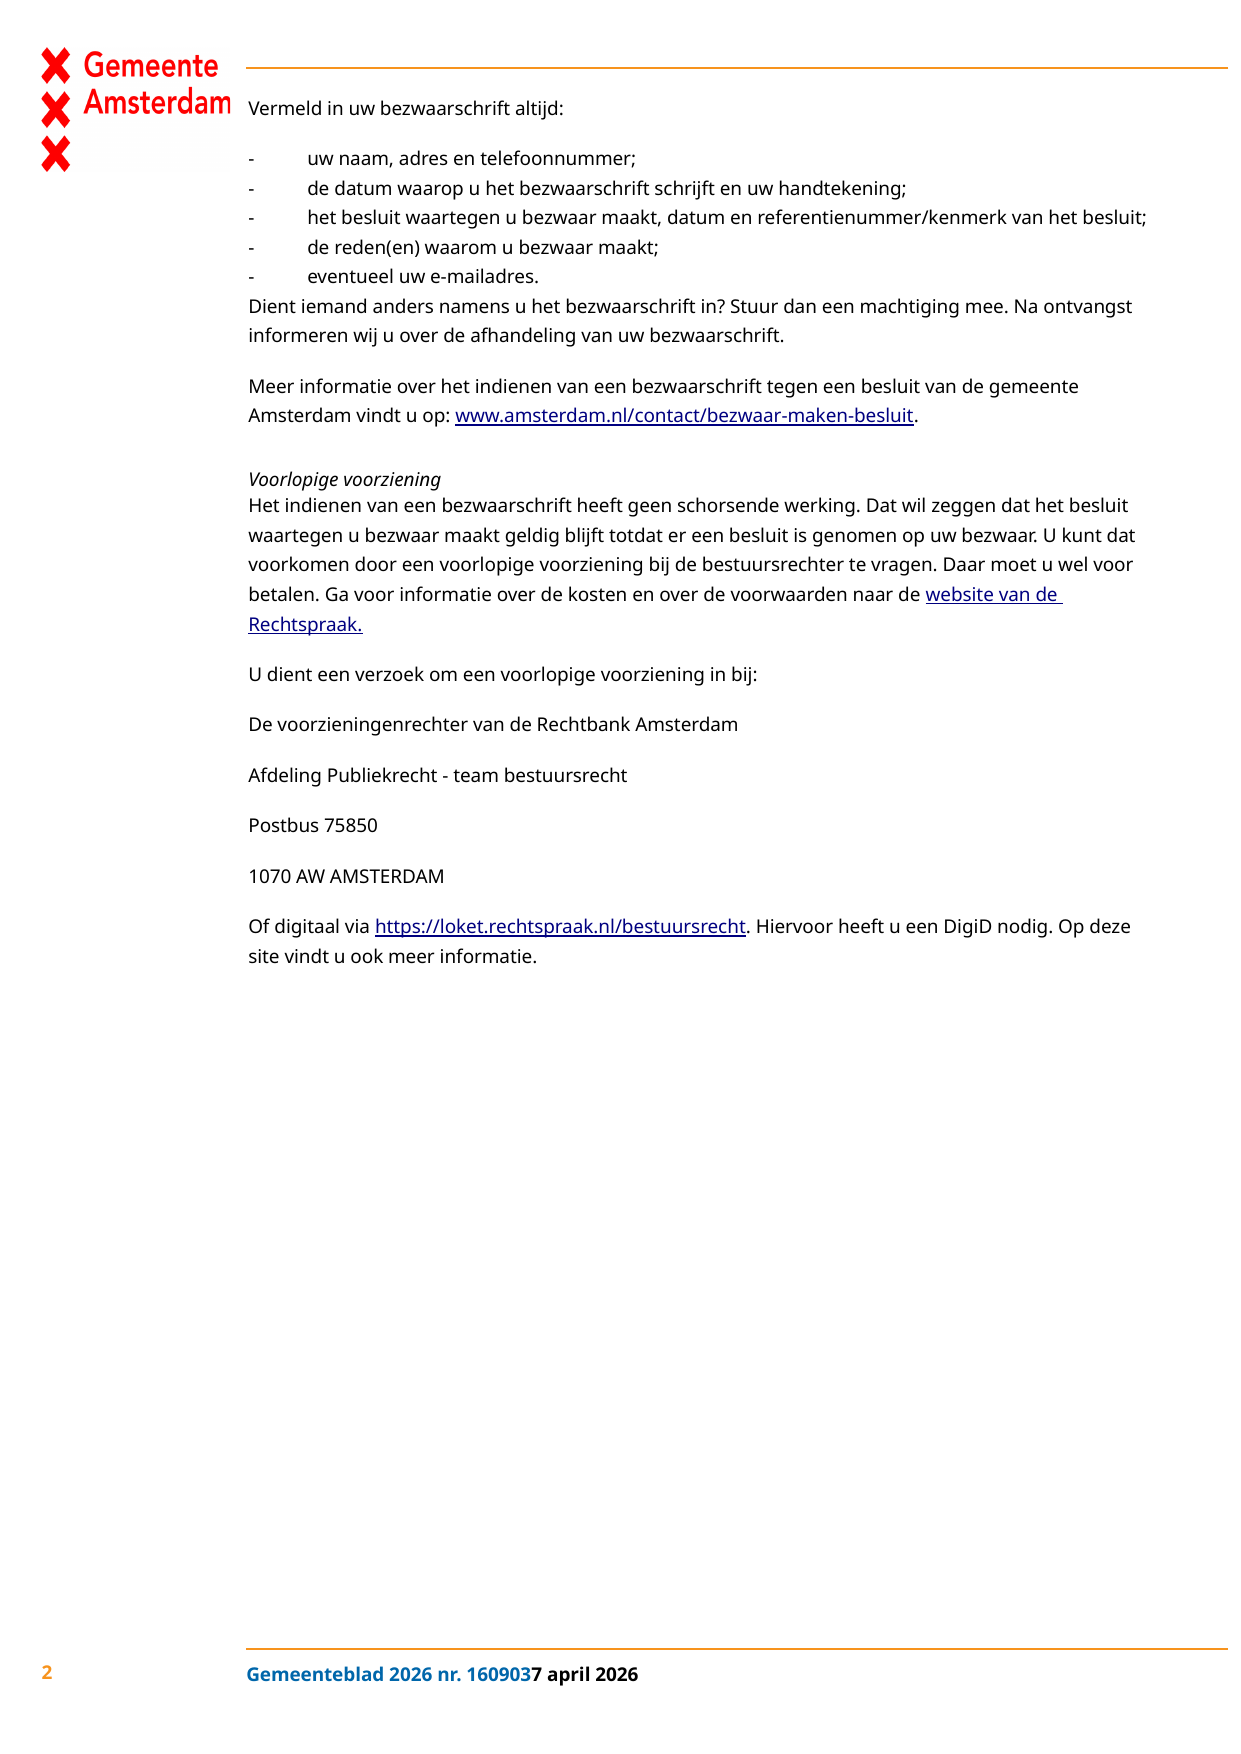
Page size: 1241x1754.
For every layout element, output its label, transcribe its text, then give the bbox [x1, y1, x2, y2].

list het besluit waartegen u bezwaar maakt, datum en referentienummer/kenmerk van het besluit; [248, 204, 1152, 230]
picture [41, 47, 231, 172]
text De voorzieningenrechter van de Rechtbank Amsterdam [248, 712, 1152, 737]
text Of digitaal via https://loket.rechtspraak.nl/bestuursrecht. Hiervoor heeft u een DigiD nodig. Op deze site vindt u ook meer informatie. [248, 913, 1152, 968]
text Meer informatie over het indienen van een bezwaarschrift tegen een besluit van de gemeente Amsterdam vindt u op: www.amsterdam.nl/contact/bezwaar-maken-besluit. [248, 373, 1152, 428]
text U dient een verzoek om een voorlopige voorziening in bij: [248, 661, 1152, 687]
text 1070 AW AMSTERDAM [248, 863, 1152, 888]
text Voorlopige voorziening [248, 467, 1152, 492]
text Dient iemand anders namens u het bezwaarschrift in? Stuur dan een machtiging mee. Na ontvangst informeren wij u over de afhandeling van uw bezwaarschrift. [248, 293, 1152, 348]
text Postbus 75850 [248, 812, 1152, 838]
list eventueel uw e-mailadres. [248, 263, 1152, 289]
text Vermeld in uw bezwaarschrift altijd: [248, 95, 1152, 121]
list de reden(en) waarom u bezwaar maakt; [248, 234, 1152, 260]
text Het indienen van een bezwaarschrift heeft geen schorsende werking. Dat wil zeggen dat het besluit waartegen u bezwaar maakt geldig blijft totdat er een besluit is genomen op uw bezwaar. U kunt dat voorkomen door een voorlopige voorziening bij de bestuursrechter te vragen. Daar moet u wel voor betalen. Ga voor informatie over de kosten en over de voorwaarden naar de website van de Rechtspraak. [248, 492, 1152, 636]
text Afdeling Publiekrecht - team bestuursrecht [248, 762, 1152, 788]
list de datum waarop u het bezwaarschrift schrijft en uw handtekening; [248, 175, 1152, 201]
list uw naam, adres en telefoonnummer; [248, 145, 1152, 171]
